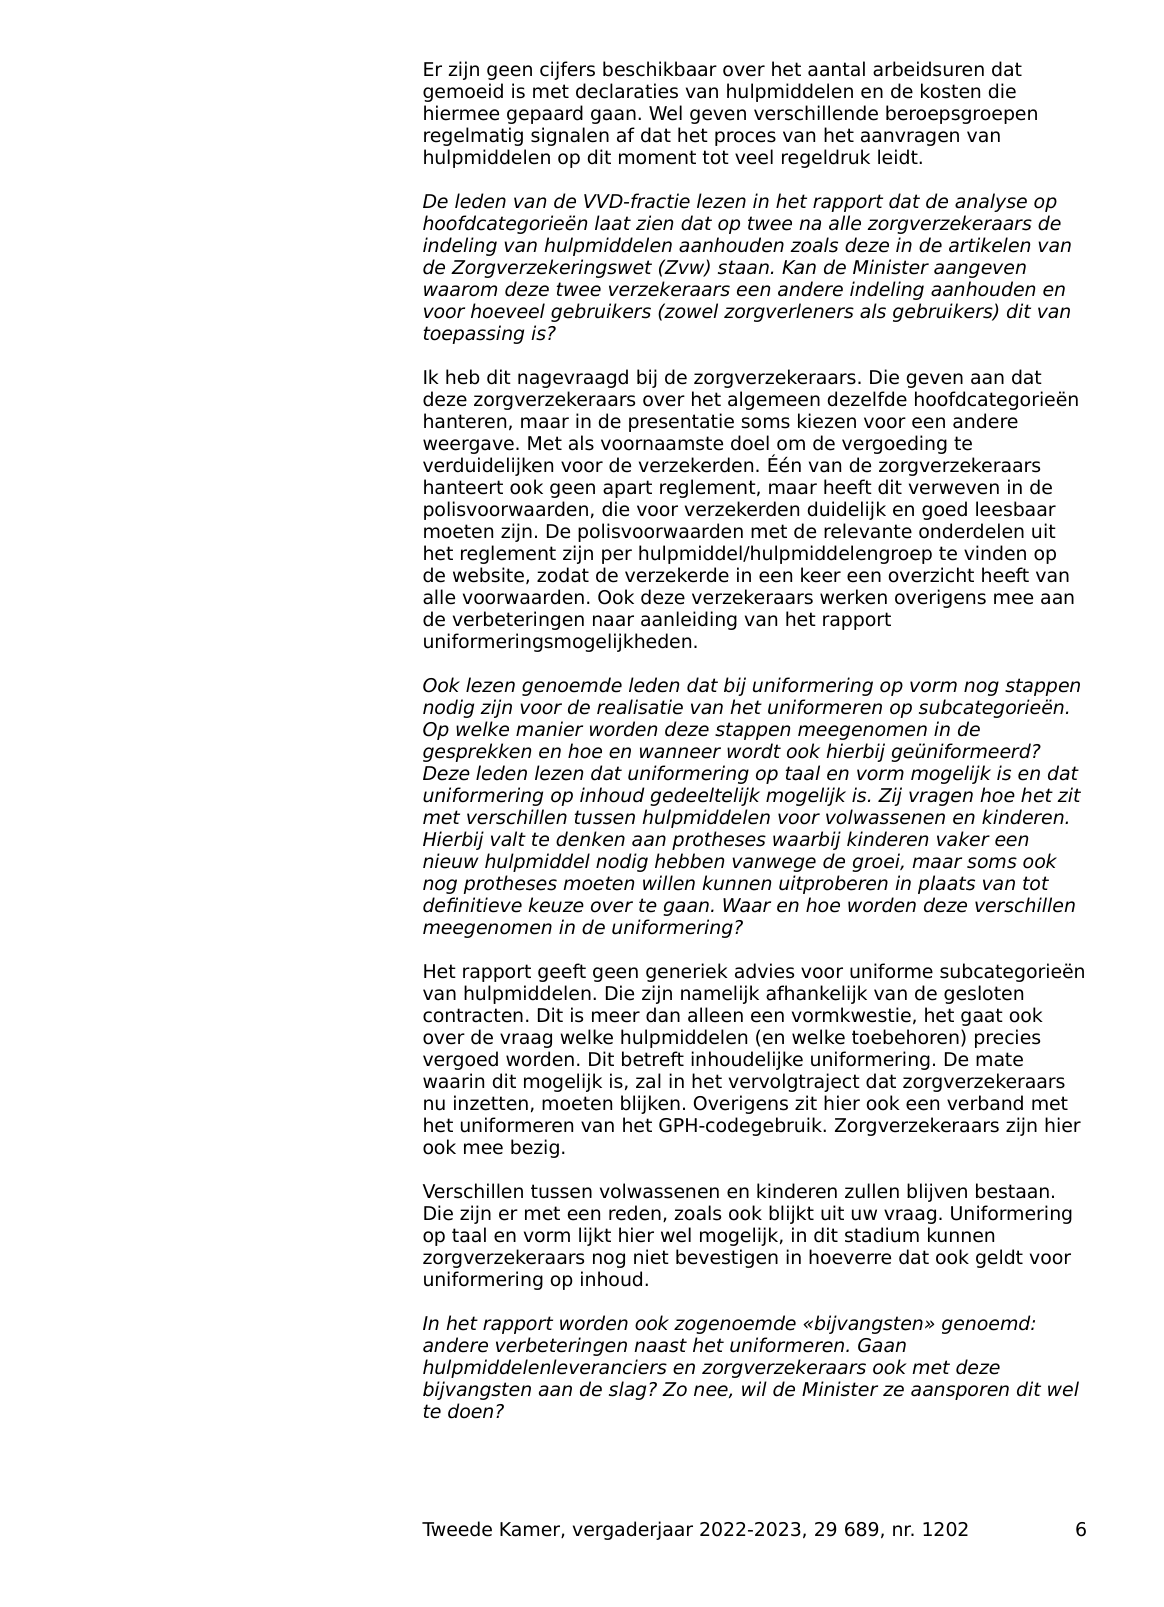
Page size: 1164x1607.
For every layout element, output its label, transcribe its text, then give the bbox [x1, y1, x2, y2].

text Het rapport geeft geen generiek advies voor uniforme subcategorieën van hulpmiddelen. Die zijn namelijk afhankelijk van de gesloten contracten. Dit is meer dan alleen een vormkwestie, het gaat ook over de vraag welke hulpmiddelen (en welke toebehoren) precies vergoed worden. Dit betreft inhoudelijke uniformering. De mate waarin dit mogelijk is, zal in het vervolgtraject dat zorgverzekeraars nu inzetten, moeten blijken. Overigens zit hier ook een verband met het uniformeren van het GPH-codegebruik. Zorgverzekeraars zijn hier ook mee bezig. [422, 961, 1087, 1159]
text In het rapport worden ook zogenoemde «bijvangsten» genoemd: andere verbeteringen naast het uniformeren. Gaan hulpmiddelenleveranciers en zorgverzekeraars ook met deze bijvangsten aan de slag? Zo nee, wil de Minister ze aansporen dit wel te doen? [422, 1313, 1087, 1423]
text Verschillen tussen volwassenen en kinderen zullen blijven bestaan. Die zijn er met een reden, zoals ook blijkt uit uw vraag. Uniformering op taal en vorm lijkt hier wel mogelijk, in dit stadium kunnen zorgverzekeraars nog niet bevestigen in hoeverre dat ook geldt voor uniformering op inhoud. [422, 1181, 1087, 1291]
text De leden van de VVD-fractie lezen in het rapport dat de analyse op hoofdcategorieën laat zien dat op twee na alle zorgverzekeraars de indeling van hulpmiddelen aanhouden zoals deze in de artikelen van de Zorgverzekeringswet (Zvw) staan. Kan de Minister aangeven waarom deze twee verzekeraars een andere indeling aanhouden en voor hoeveel gebruikers (zowel zorgverleners als gebruikers) dit van toepassing is? [422, 191, 1087, 345]
text Ook lezen genoemde leden dat bij uniformering op vorm nog stappen nodig zijn voor de realisatie van het uniformeren op subcategorieën. Op welke manier worden deze stappen meegenomen in de gesprekken en hoe en wanneer wordt ook hierbij geüniformeerd? Deze leden lezen dat uniformering op taal en vorm mogelijk is en dat uniformering op inhoud gedeeltelijk mogelijk is. Zij vragen hoe het zit met verschillen tussen hulpmiddelen voor volwassenen en kinderen. Hierbij valt te denken aan protheses waarbij kinderen vaker een nieuw hulpmiddel nodig hebben vanwege de groei, maar soms ook nog protheses moeten willen kunnen uitproberen in plaats van tot definitieve keuze over te gaan. Waar en hoe worden deze verschillen meegenomen in de uniformering? [422, 675, 1087, 939]
text Er zijn geen cijfers beschikbaar over het aantal arbeidsuren dat gemoeid is met declaraties van hulpmiddelen en de kosten die hiermee gepaard gaan. Wel geven verschillende beroepsgroepen regelmatig signalen af dat het proces van het aanvragen van hulpmiddelen op dit moment tot veel regeldruk leidt. [422, 59, 1087, 169]
text Ik heb dit nagevraagd bij de zorgverzekeraars. Die geven aan dat deze zorgverzekeraars over het algemeen dezelfde hoofdcategorieën hanteren, maar in de presentatie soms kiezen voor een andere weergave. Met als voornaamste doel om de vergoeding te verduidelijken voor de verzekerden. Één van de zorgverzekeraars hanteert ook geen apart reglement, maar heeft dit verweven in de polisvoorwaarden, die voor verzekerden duidelijk en goed leesbaar moeten zijn. De polisvoorwaarden met de relevante onderdelen uit het reglement zijn per hulpmiddel/hulpmiddelengroep te vinden op de website, zodat de verzekerde in een keer een overzicht heeft van alle voorwaarden. Ook deze verzekeraars werken overigens mee aan de verbeteringen naar aanleiding van het rapport uniformeringsmogelijkheden. [422, 367, 1087, 653]
